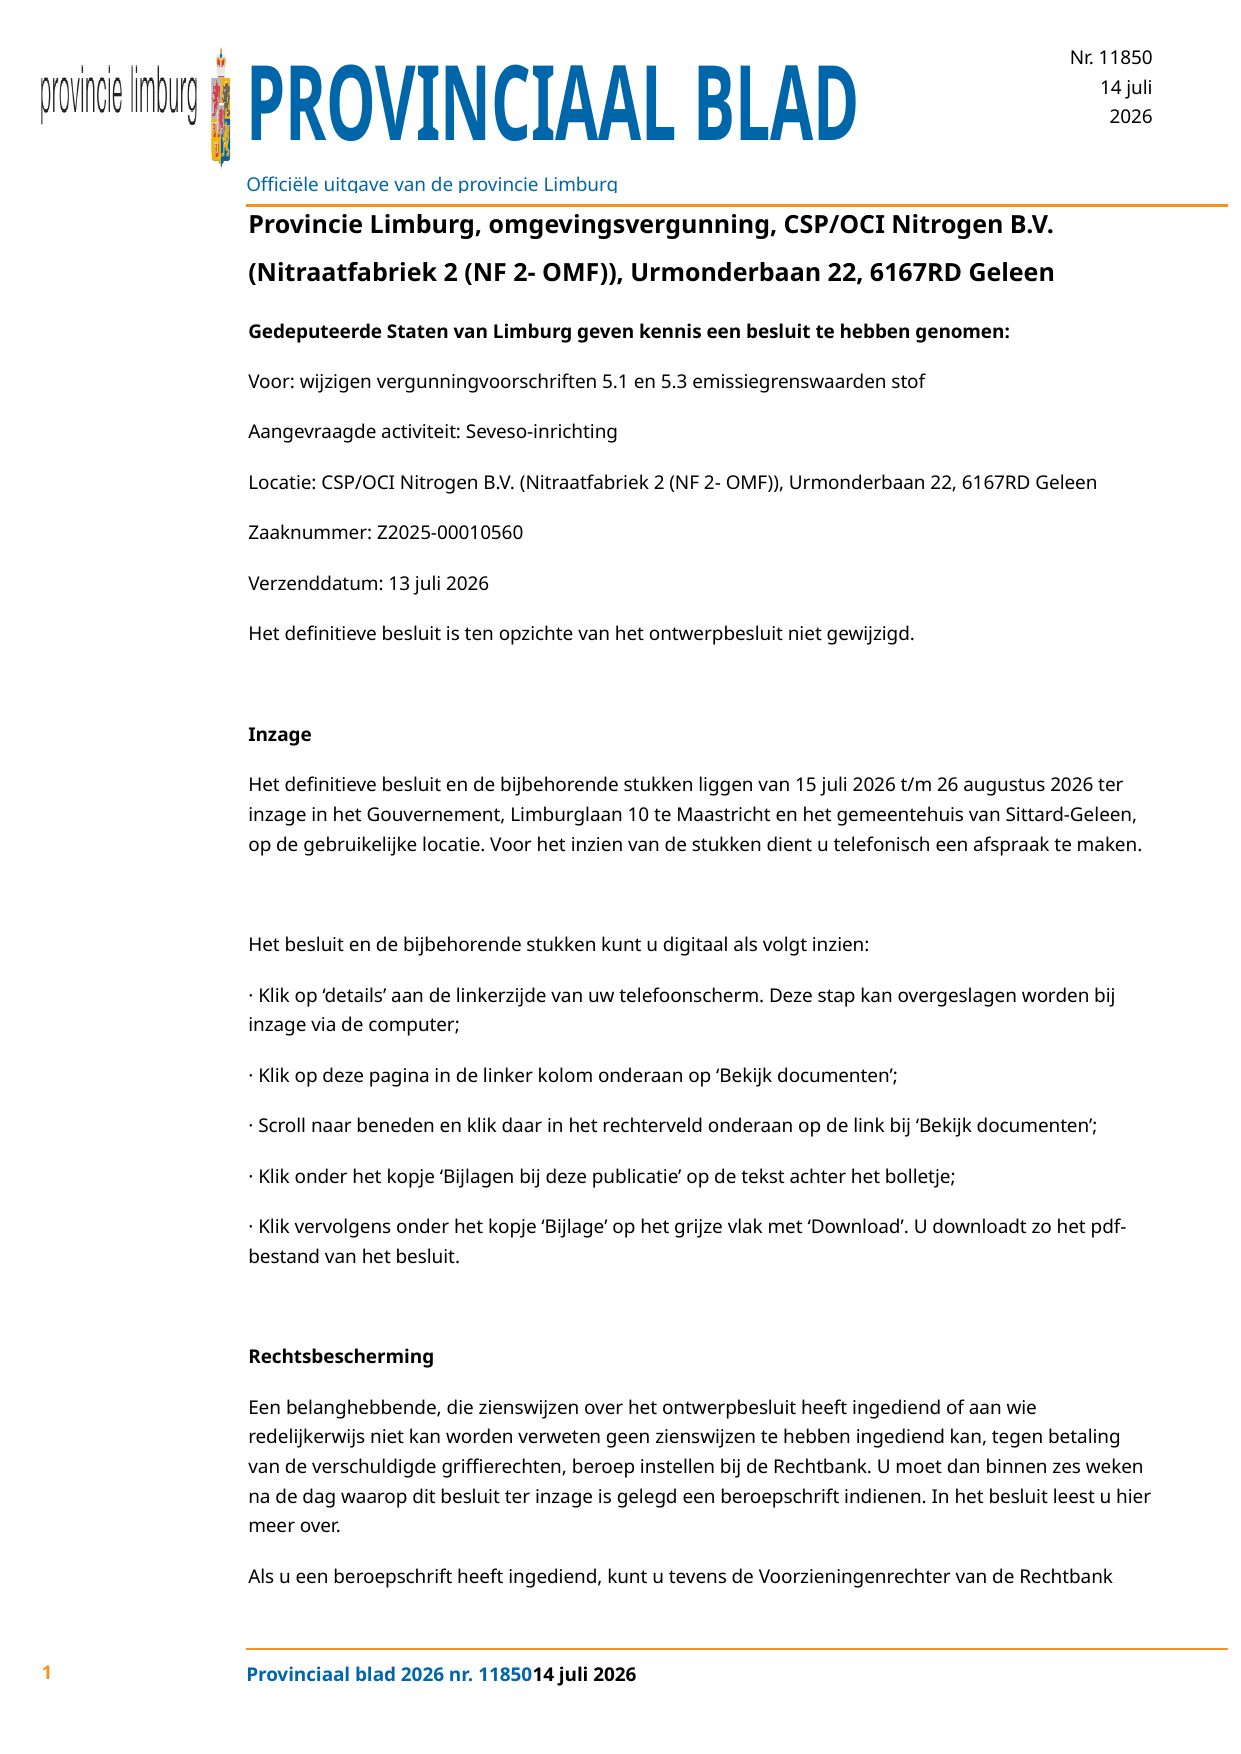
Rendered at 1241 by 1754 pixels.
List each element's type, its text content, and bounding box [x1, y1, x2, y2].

text Rechtsbescherming [248, 1344, 1152, 1369]
text · Scroll naar beneden en klik daar in het rechterveld onderaan op de link bij ‘Bekijk documenten’; [248, 1112, 1152, 1138]
text Gedeputeerde Staten van Limburg geven kennis een besluit te hebben genomen: [248, 318, 1152, 344]
text Voor: wijzigen vergunningvoorschriften 5.1 en 5.3 emissiegrenswaarden stof [248, 368, 1152, 394]
text Aangevraagde activiteit: Seveso-inrichting [248, 419, 1152, 444]
text Een belanghebbende, die zienswijzen over het ontwerpbesluit heeft ingediend of aan wie redelijkerwijs niet kan worden verweten geen zienswijzen te hebben ingediend kan, tegen betaling van de verschuldigde griffierechten, beroep instellen bij de Rechtbank. U moet dan binnen zes weken na de dag waarop dit besluit ter inzage is gelegd een beroepschrift indienen. In het besluit leest u hier meer over. [248, 1394, 1152, 1538]
text Locatie: CSP/OCI Nitrogen B.V. (Nitraatfabriek 2 (NF 2- OMF)), Urmonderbaan 22, 6167RD Geleen [248, 469, 1152, 495]
text Het besluit en de bijbehorende stukken kunt u digitaal als volgt inzien: [248, 932, 1152, 957]
text · Klik onder het kopje ‘Bijlagen bij deze publicatie’ op de tekst achter het bolletje; [248, 1163, 1152, 1189]
text Inzage [248, 721, 1152, 747]
text Als u een beroepschrift heeft ingediend, kunt u tevens de Voorzieningenrechter van de Rechtbank [248, 1563, 1152, 1589]
text Het definitieve besluit en de bijbehorende stukken liggen van 15 juli 2026 t/m 26 augustus 2026 ter inzage in het Gouvernement, Limburglaan 10 te Maastricht en het gemeentehuis van Sittard-Geleen, op de gebruikelijke locatie. Voor het inzien van de stukken dient u telefonisch een afspraak te maken. [248, 772, 1152, 857]
text · Klik vervolgens onder het kopje ‘Bijlage’ op het grijze vlak met ‘Download’. U downloadt zo het pdf-bestand van het besluit. [248, 1213, 1152, 1269]
picture [41, 47, 231, 172]
text Het definitieve besluit is ten opzichte van het ontwerpbesluit niet gewijzigd. [248, 620, 1152, 646]
text Provincie Limburg, omgevingsvergunning, CSP/OCI Nitrogen B.V. (Nitraatfabriek 2 (NF 2- OMF)), Urmonderbaan 22, 6167RD Geleen [248, 207, 1152, 288]
text · Klik op ‘details’ aan de linkerzijde van uw telefoonscherm. Deze stap kan overgeslagen worden bij inzage via de computer; [248, 982, 1152, 1037]
text Verzenddatum: 13 juli 2026 [248, 570, 1152, 596]
text Zaaknummer: Z2025-00010560 [248, 519, 1152, 545]
text · Klik op deze pagina in de linker kolom onderaan op ‘Bekijk documenten’; [248, 1062, 1152, 1088]
